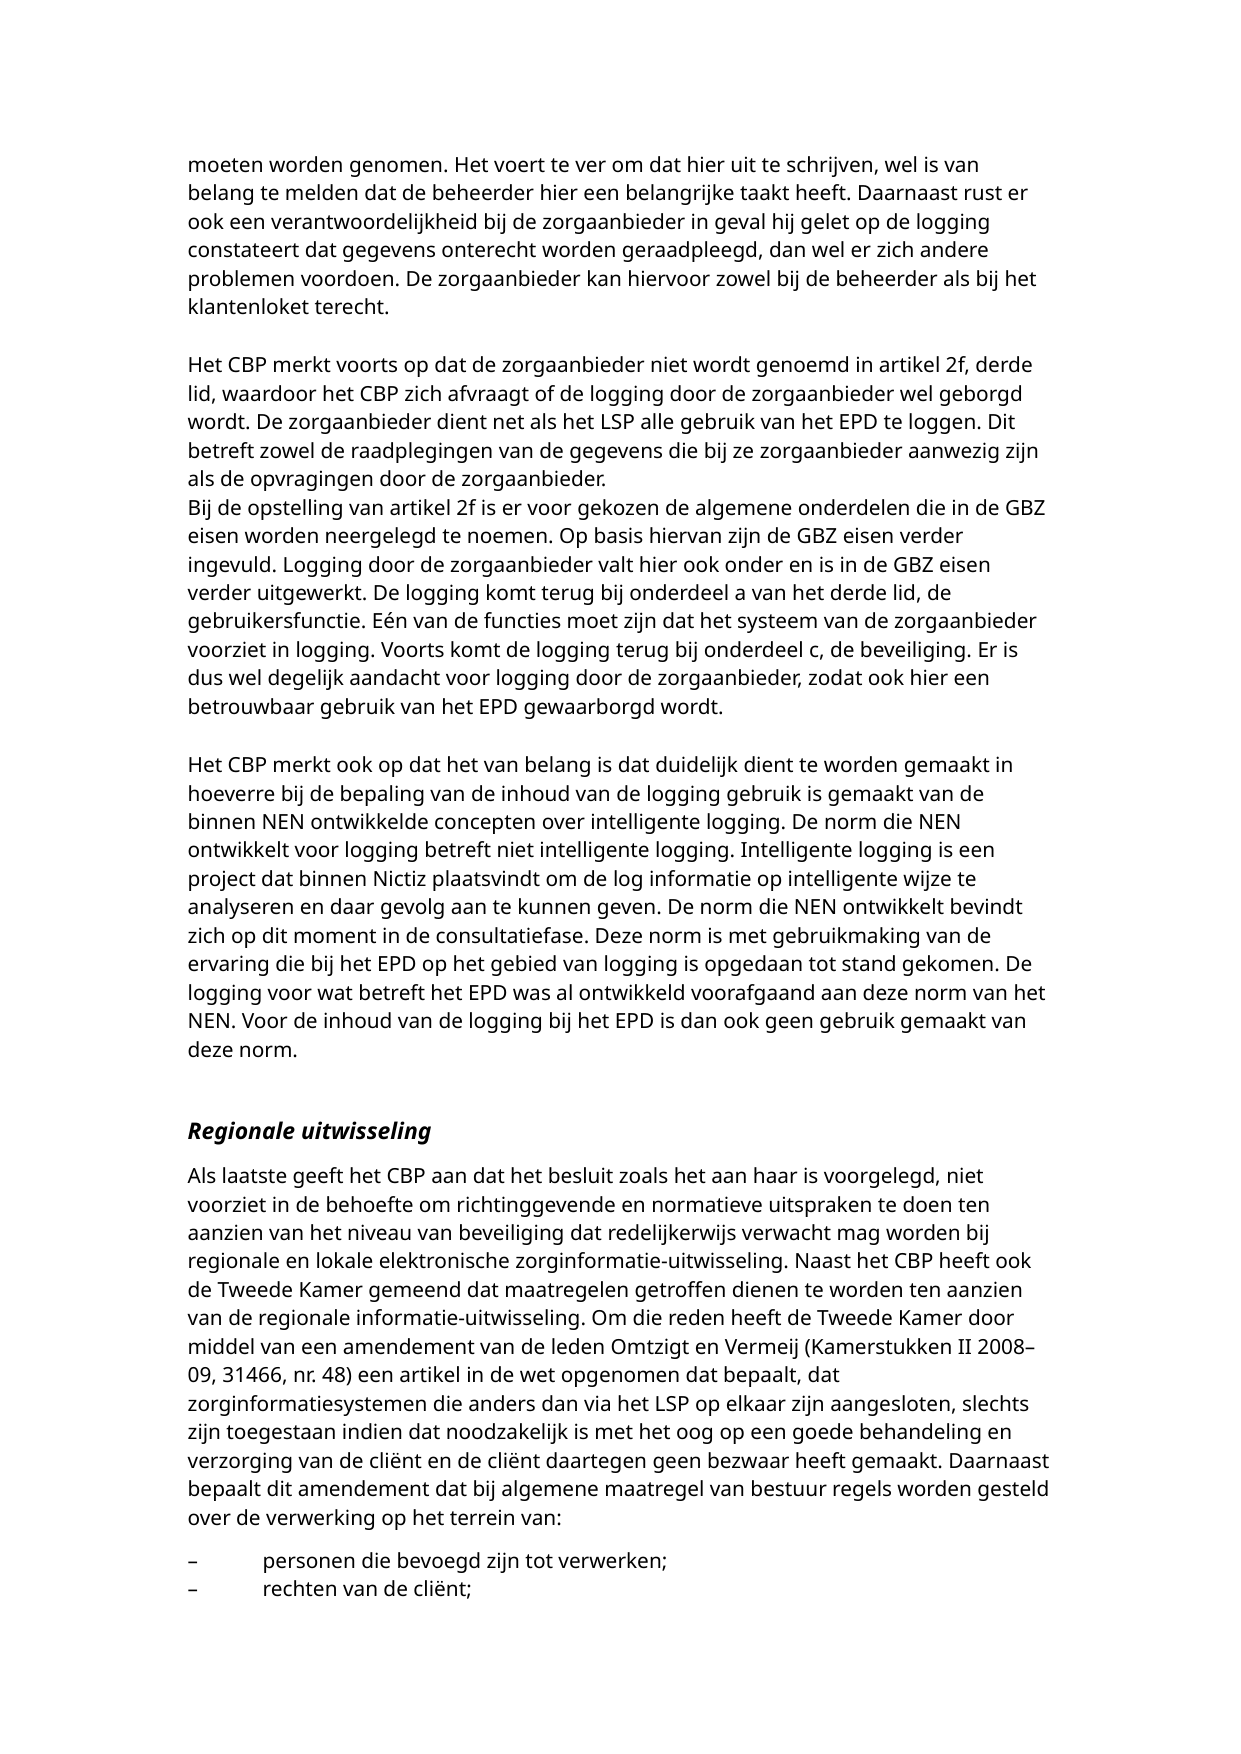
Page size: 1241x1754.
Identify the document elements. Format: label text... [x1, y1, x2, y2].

text moeten worden genomen. Het voert te ver om dat hier uit te schrijven, wel is van belang te melden dat de beheerder hier een belangrijke taakt heeft. Daarnaast rust er ook een verantwoordelijkheid bij de zorgaanbieder in geval hij gelet op de logging constateert dat gegevens onterecht worden geraadpleegd, dan wel er zich andere problemen voordoen. De zorgaanbieder kan hiervoor zowel bij de beheerder als bij het klantenloket terecht. [187, 150, 1053, 321]
list rechten van de cliënt; [187, 1574, 1053, 1603]
list personen die bevoegd zijn tot verwerken; [187, 1546, 1053, 1574]
text Bij de opstelling van artikel 2f is er voor gekozen de algemene onderdelen die in de GBZ eisen worden neergelegd te noemen. Op basis hiervan zijn de GBZ eisen verder ingevuld. Logging door de zorgaanbieder valt hier ook onder en is in de GBZ eisen verder uitgewerkt. De logging komt terug bij onderdeel a van het derde lid, de gebruikersfunctie. Eén van de functies moet zijn dat het systeem van de zorgaanbieder voorziet in logging. Voorts komt de logging terug bij onderdeel c, de beveiliging. Er is dus wel degelijk aandacht voor logging door de zorgaanbieder, zodat ook hier een betrouwbaar gebruik van het EPD gewaarborgd wordt. [187, 493, 1053, 720]
text Het CBP merkt voorts op dat de zorgaanbieder niet wordt genoemd in artikel 2f, derde lid, waardoor het CBP zich afvraagt of de logging door de zorgaanbieder wel geborgd wordt. De zorgaanbieder dient net als het LSP alle gebruik van het EPD te loggen. Dit betreft zowel de raadplegingen van de gegevens die bij ze zorgaanbieder aanwezig zijn als de opvragingen door de zorgaanbieder. [187, 351, 1053, 493]
text Als laatste geeft het CBP aan dat het besluit zoals het aan haar is voorgelegd, niet voorziet in de behoefte om richtinggevende en normatieve uitspraken te doen ten aanzien van het niveau van beveiliging dat redelijkerwijs verwacht mag worden bij regionale en lokale elektronische zorginformatie-uitwisseling. Naast het CBP heeft ook de Tweede Kamer gemeend dat maatregelen getroffen dienen te worden ten aanzien van de regionale informatie-uitwisseling. Om die reden heeft de Tweede Kamer door middel van een amendement van de leden Omtzigt en Vermeij (Kamerstukken II 2008–09, 31466, nr. 48) een artikel in de wet opgenomen dat bepaalt, dat zorginformatiesystemen die anders dan via het LSP op elkaar zijn aangesloten, slechts zijn toegestaan indien dat noodzakelijk is met het oog op een goede behandeling en verzorging van de cliënt en de cliënt daartegen geen bezwaar heeft gemaakt. Daarnaast bepaalt dit amendement dat bij algemene maatregel van bestuur regels worden gesteld over de verwerking op het terrein van: [187, 1161, 1053, 1531]
subtitle Regionale uitwisseling [187, 1115, 1053, 1146]
text Het CBP merkt ook op dat het van belang is dat duidelijk dient te worden gemaakt in hoeverre bij de bepaling van de inhoud van de logging gebruik is gemaakt van de binnen NEN ontwikkelde concepten over intelligente logging. De norm die NEN ontwikkelt voor logging betreft niet intelligente logging. Intelligente logging is een project dat binnen Nictiz plaatsvindt om de log informatie op intelligente wijze te analyseren en daar gevolg aan te kunnen geven. De norm die NEN ontwikkelt bevindt zich op dit moment in de consultatiefase. Deze norm is met gebruikmaking van de ervaring die bij het EPD op het gebied van logging is opgedaan tot stand gekomen. De logging voor wat betreft het EPD was al ontwikkeld voorafgaand aan deze norm van het NEN. Voor de inhoud van de logging bij het EPD is dan ook geen gebruik gemaakt van deze norm. [187, 750, 1053, 1063]
